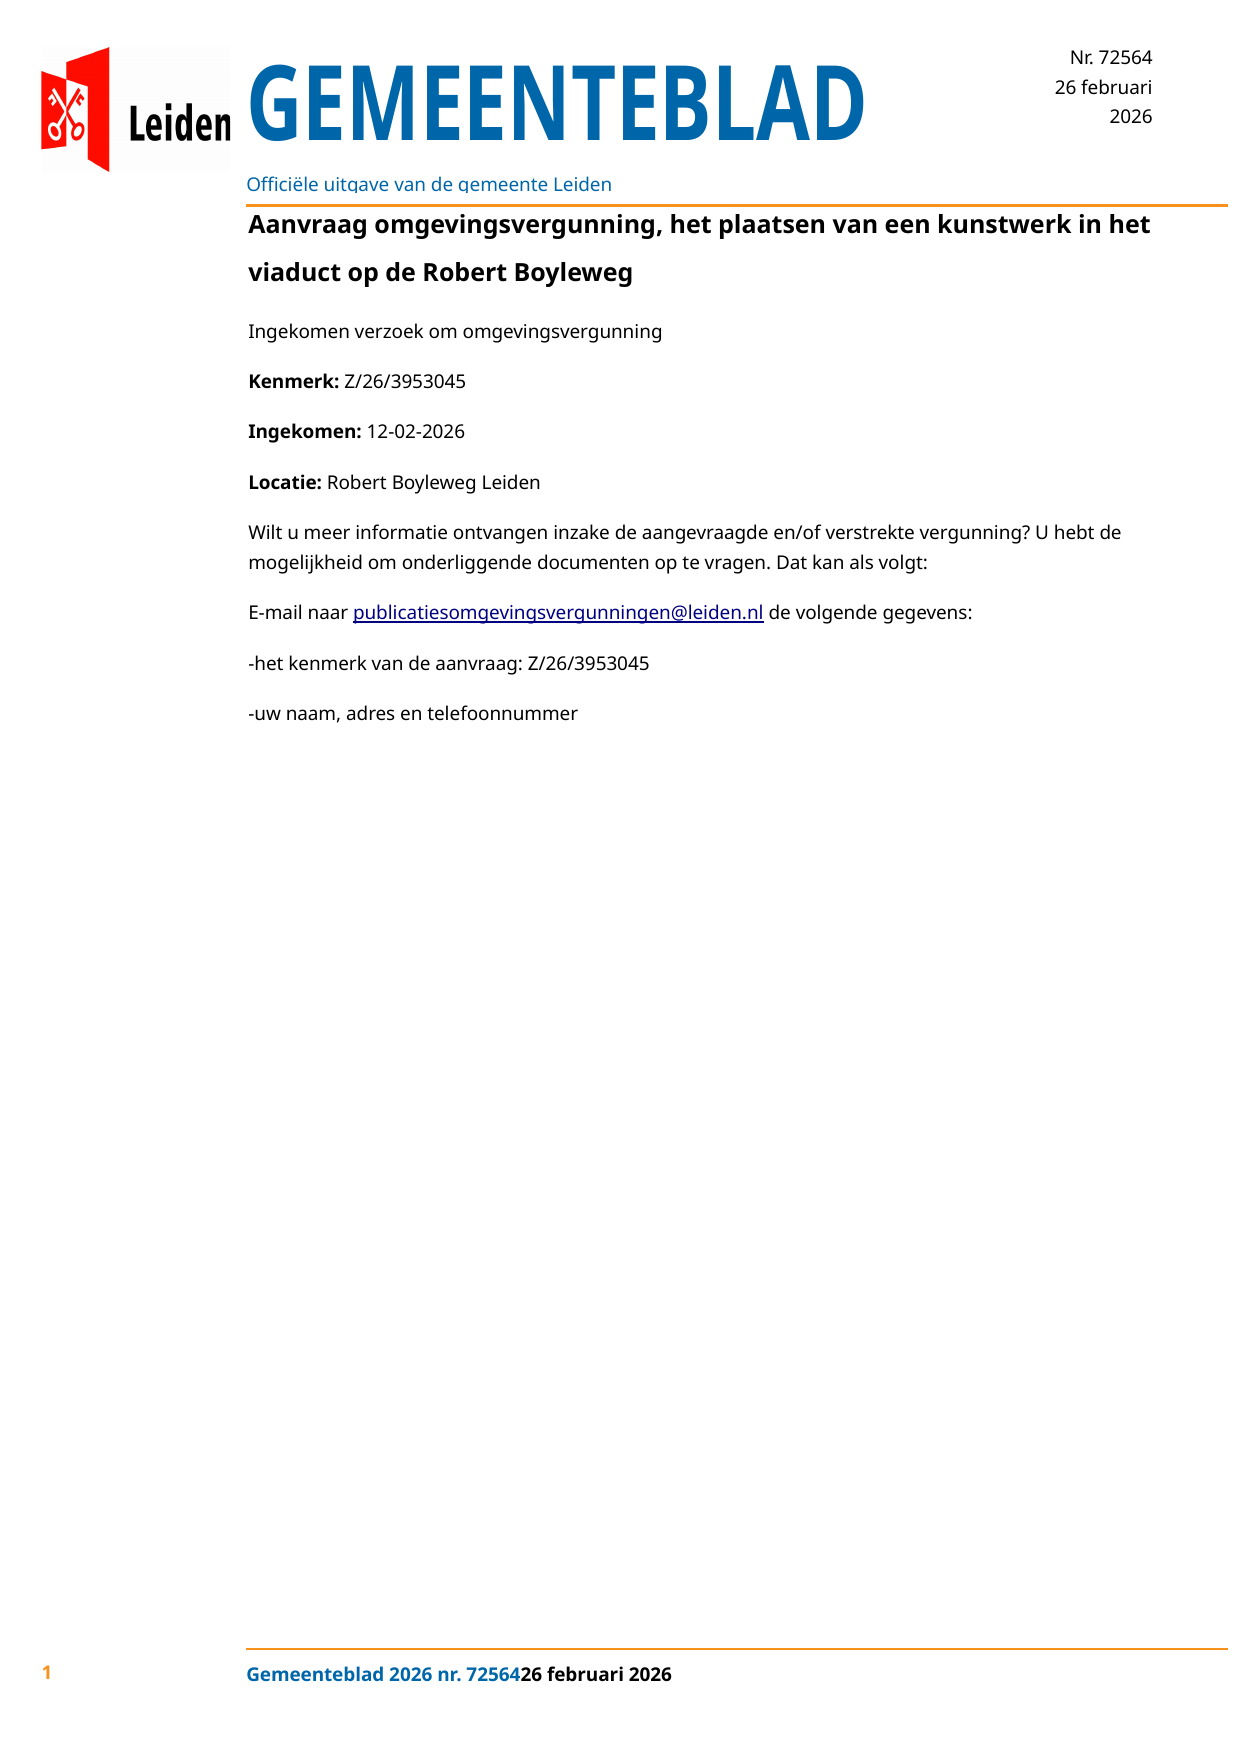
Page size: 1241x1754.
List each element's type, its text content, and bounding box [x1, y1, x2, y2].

text -het kenmerk van de aanvraag: Z/26/3953045 [248, 650, 1152, 676]
picture [41, 47, 231, 172]
text Wilt u meer informatie ontvangen inzake de aangevraagde en/of verstrekte vergunning? U hebt de mogelijkheid om onderliggende documenten op te vragen. Dat kan als volgt: [248, 519, 1152, 575]
text Aanvraag omgevingsvergunning, het plaatsen van een kunstwerk in het viaduct op de Robert Boyleweg [248, 207, 1152, 288]
text Kenmerk: Z/26/3953045 [248, 368, 1152, 394]
text E-mail naar publicatiesomgevingsvergunningen@leiden.nl de volgende gegevens: [248, 599, 1152, 625]
text Ingekomen: 12-02-2026 [248, 419, 1152, 444]
text Ingekomen verzoek om omgevingsvergunning [248, 318, 1152, 344]
text -uw naam, adres en telefoonnummer [248, 700, 1152, 726]
text Locatie: Robert Boyleweg Leiden [248, 469, 1152, 495]
